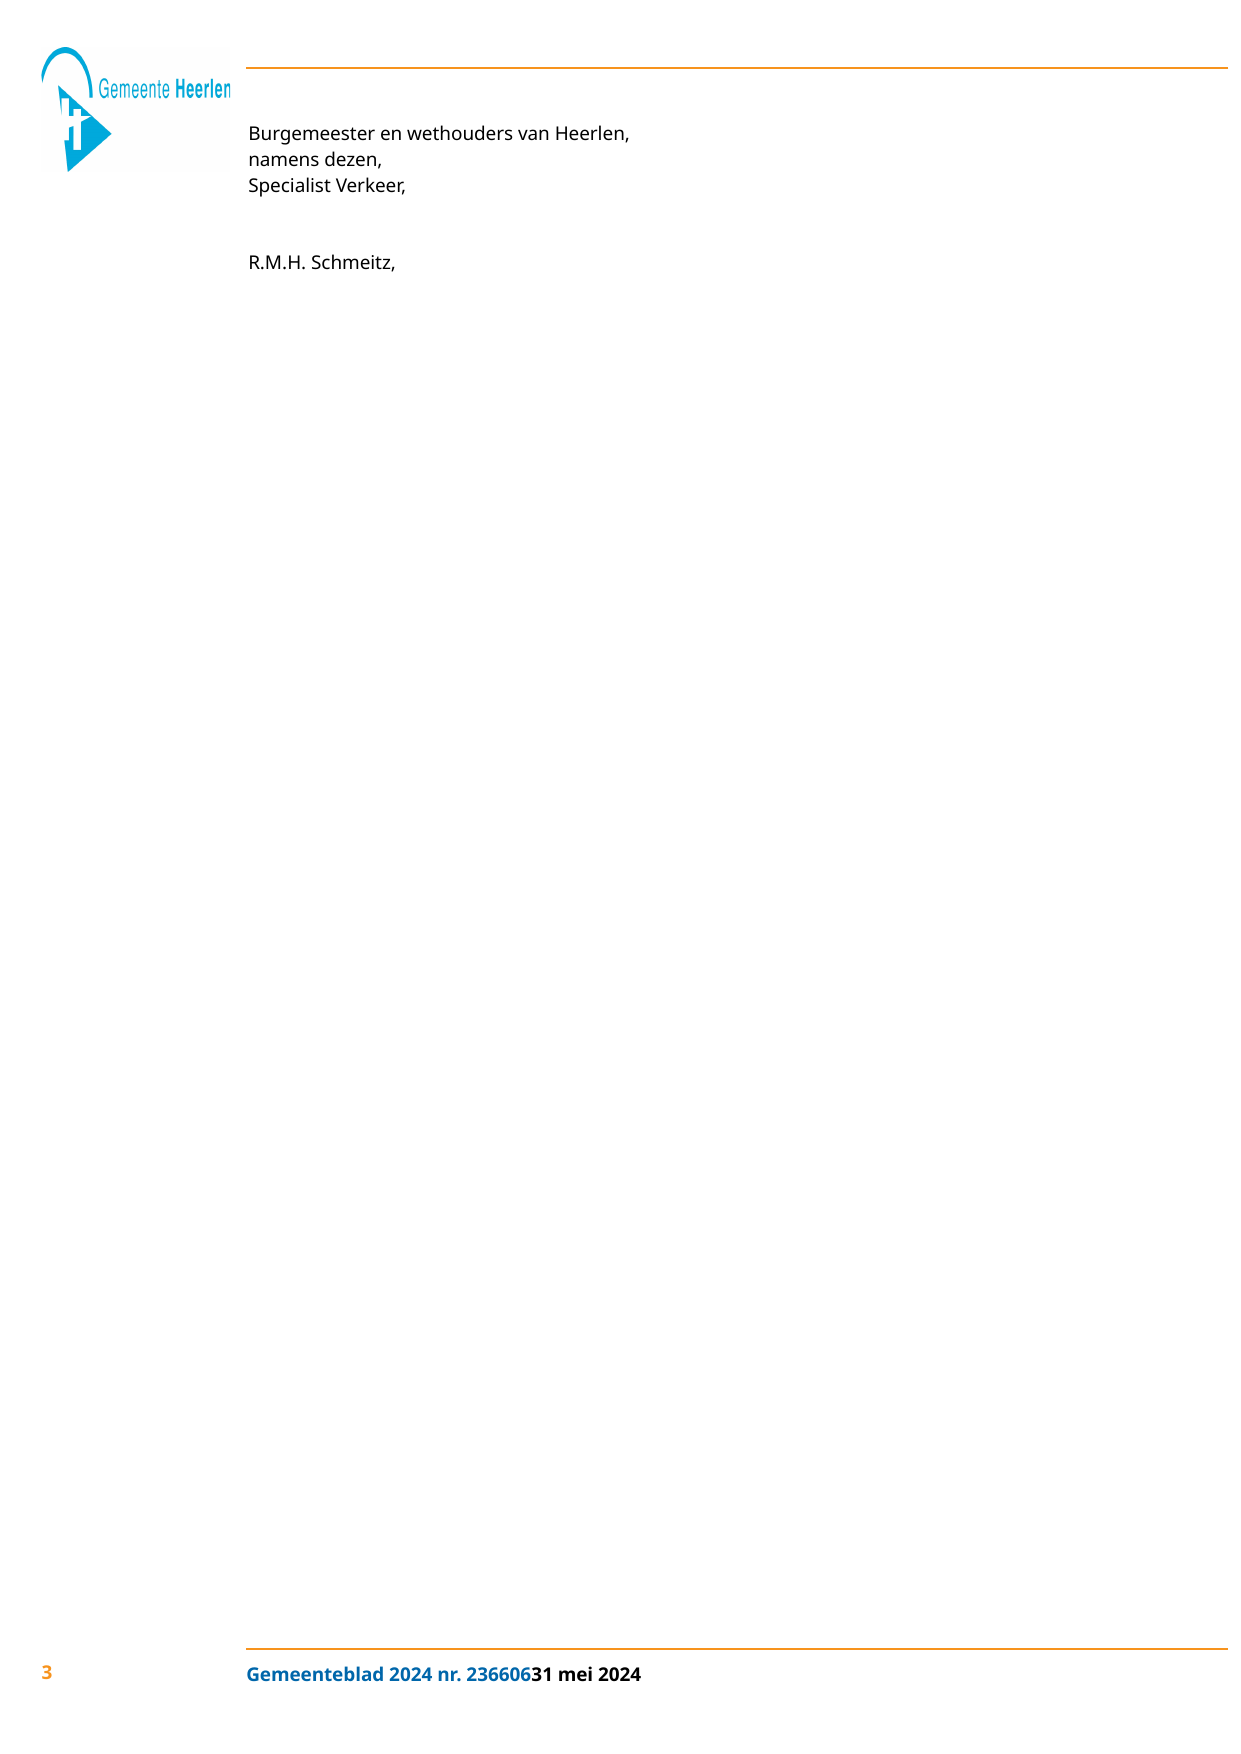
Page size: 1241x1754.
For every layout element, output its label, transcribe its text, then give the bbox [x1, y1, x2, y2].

text namens dezen, [248, 146, 1152, 172]
picture [41, 47, 59, 70]
text Burgemeester en wethouders van Heerlen, [248, 121, 1152, 146]
text R.M.H. Schmeitz, [248, 249, 1152, 275]
text Specialist Verkeer, [248, 172, 1152, 198]
picture [41, 47, 231, 172]
